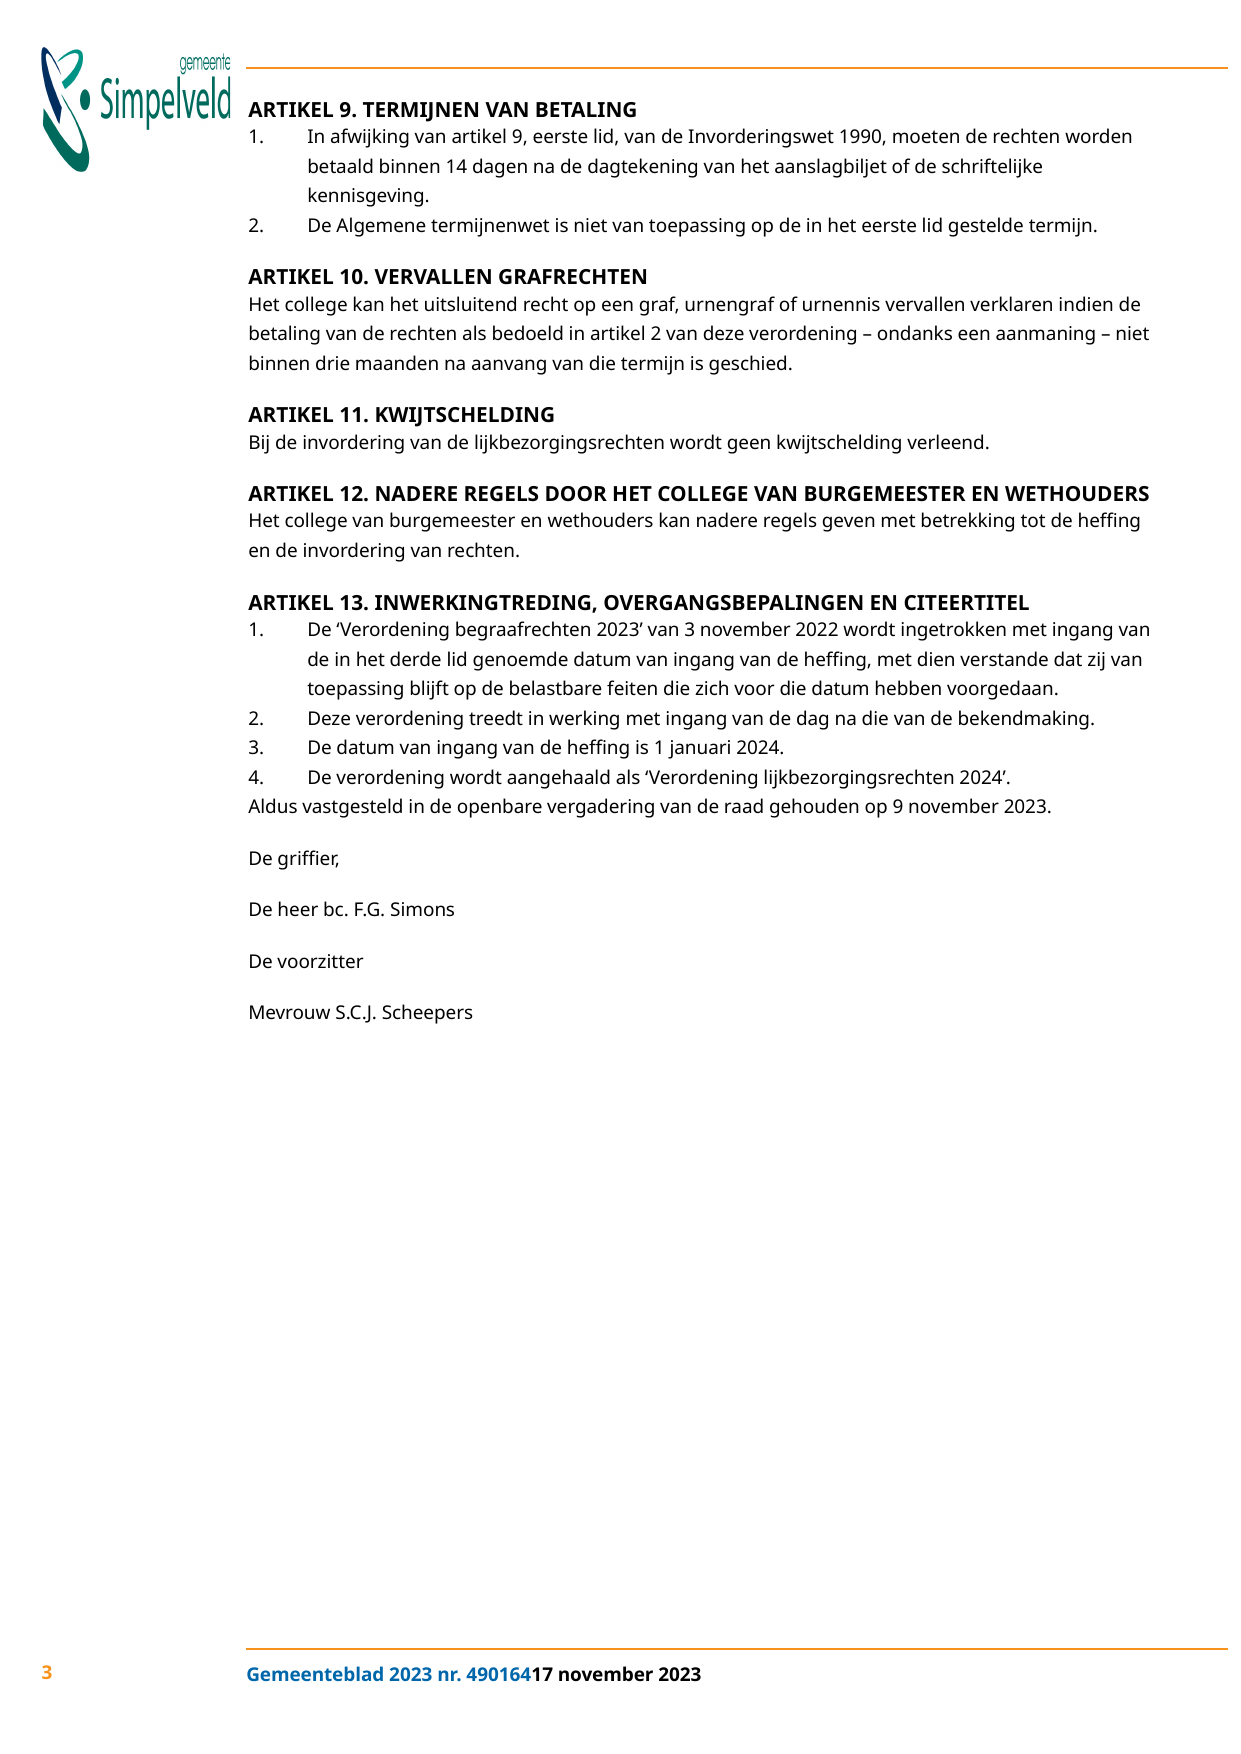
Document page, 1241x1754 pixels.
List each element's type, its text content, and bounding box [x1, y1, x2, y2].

text Bij de invordering van de lijkbezorgingsrechten wordt geen kwijtschelding verleend. [248, 429, 1152, 454]
list De ‘Verordening begraafrechten 2023’ van 3 november 2022 wordt ingetrokken met ingang van de in het derde lid genoemde datum van ingang van de heffing, met dien verstande dat zij van toepassing blijft op de belastbare feiten die zich voor die datum hebben voorgedaan. [248, 616, 1152, 701]
text Het college kan het uitsluitend recht op een graf, urnengraf of urnennis vervallen verklaren indien de betaling van de rechten als bedoeld in artikel 2 van deze verordening – ondanks een aanmaning – niet binnen drie maanden na aanvang van die termijn is geschied. [248, 291, 1152, 376]
text Mevrouw S.C.J. Scheepers [248, 999, 1152, 1025]
picture [41, 47, 231, 172]
text ARTIKEL 12. NADERE REGELS DOOR HET COLLEGE VAN BURGEMEESTER EN WETHOUDERS [248, 479, 1152, 508]
text ARTIKEL 11. KWIJTSCHELDING [248, 400, 1152, 429]
text ARTIKEL 13. INWERKINGTREDING, OVERGANGSBEPALINGEN EN CITEERTITEL [248, 588, 1152, 616]
text De voorzitter [248, 948, 1152, 974]
list De Algemene termijnenwet is niet van toepassing op de in het eerste lid gestelde termijn. [248, 212, 1152, 238]
text De heer bc. F.G. Simons [248, 897, 1152, 922]
text ARTIKEL 9. TERMIJNEN VAN BETALING [248, 95, 1152, 123]
list Deze verordening treedt in werking met ingang van de dag na die van de bekendmaking. [248, 705, 1152, 731]
text Aldus vastgesteld in de openbare vergadering van de raad gehouden op 9 november 2023. [248, 794, 1152, 819]
text Het college van burgemeester en wethouders kan nadere regels geven met betrekking tot de heffing en de invordering van rechten. [248, 508, 1152, 563]
list In afwijking van artikel 9, eerste lid, van de Invorderingswet 1990, moeten de rechten worden betaald binnen 14 dagen na de dagtekening van het aanslagbiljet of de schriftelijke kennisgeving. [248, 123, 1152, 208]
text ARTIKEL 10. VERVALLEN GRAFRECHTEN [248, 262, 1152, 291]
list De datum van ingang van de heffing is 1 januari 2024. [248, 734, 1152, 760]
text De griffier, [248, 845, 1152, 871]
list De verordening wordt aangehaald als ‘Verordening lijkbezorgingsrechten 2024’. [248, 764, 1152, 790]
